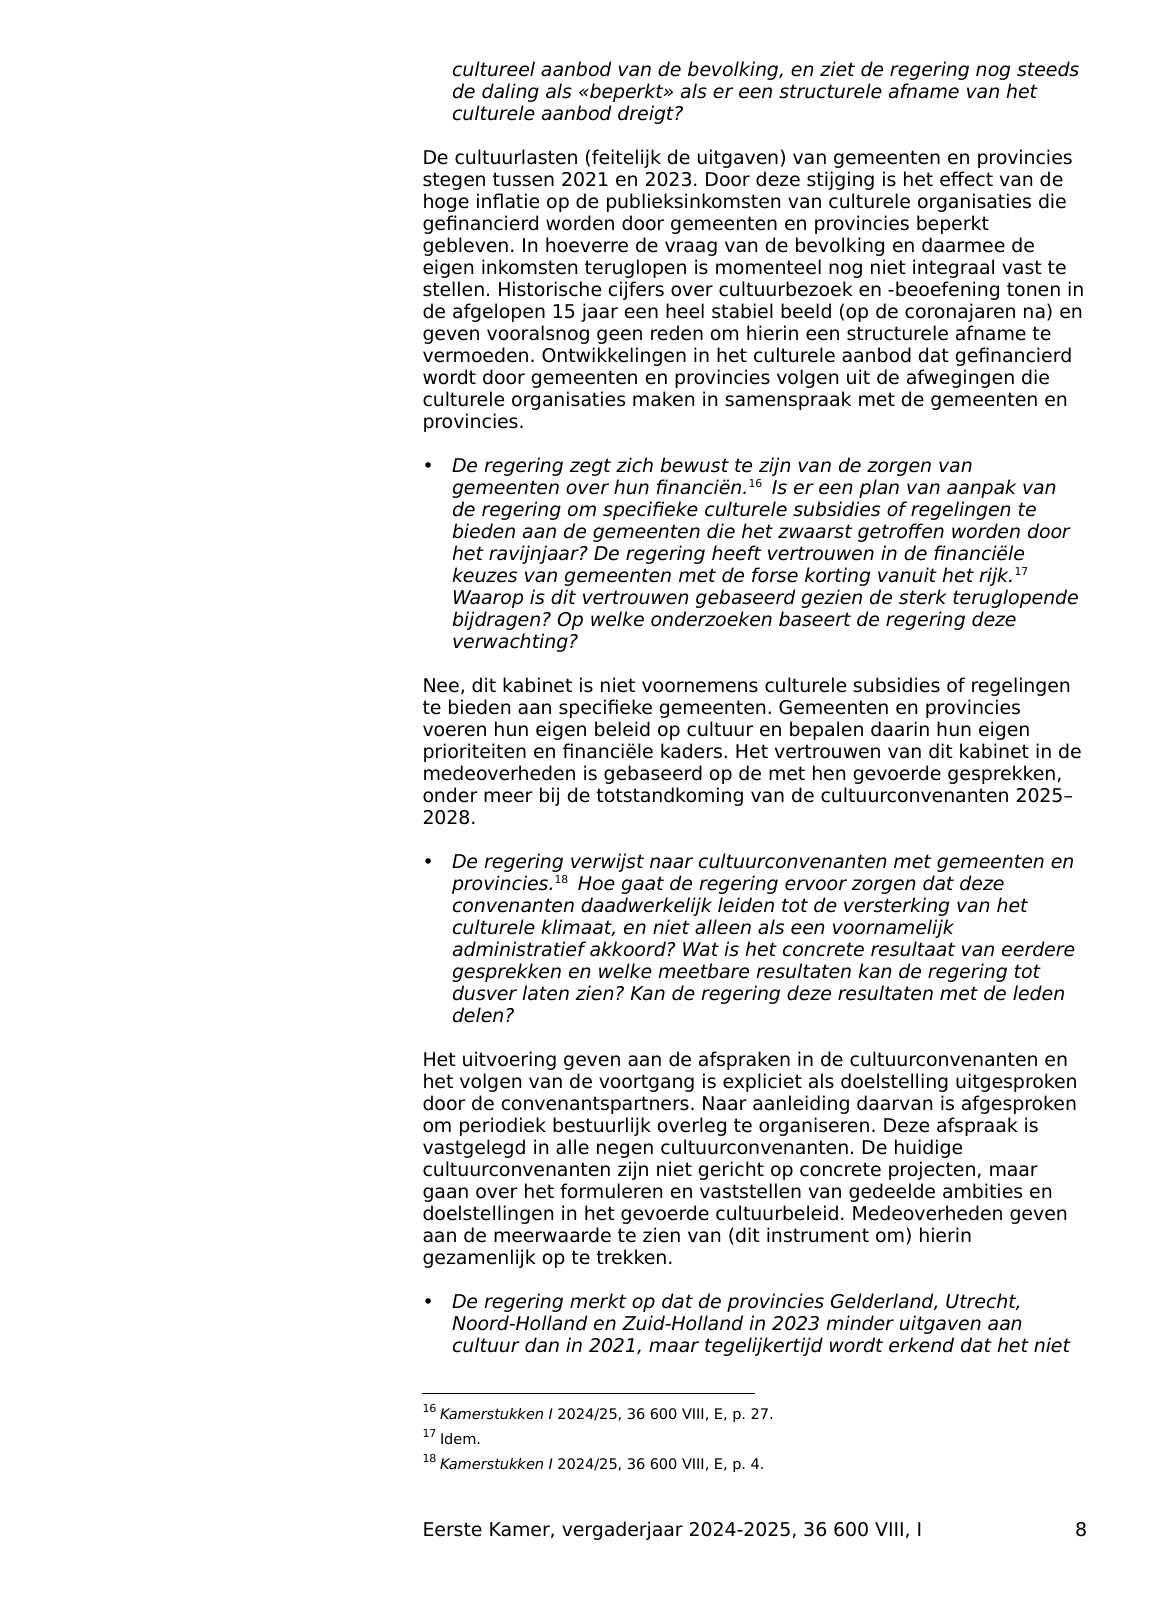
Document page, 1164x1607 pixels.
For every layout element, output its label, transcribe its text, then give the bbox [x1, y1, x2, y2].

text Idem. [422, 1427, 1087, 1449]
text Kamerstukken I 2024/25, 36 600 VIII, E, p. 27. [422, 1402, 1087, 1424]
text Nee, dit kabinet is niet voornemens culturele subsidies of regelingen te bieden aan specifieke gemeenten. Gemeenten en provincies voeren hun eigen beleid op cultuur en bepalen daarin hun eigen prioriteiten en financiële kaders. Het vertrouwen van dit kabinet in de medeoverheden is gebaseerd op de met hen gevoerde gesprekken, onder meer bij de totstandkoming van de cultuurconvenanten 2025–2028. [422, 675, 1087, 829]
text Kamerstukken I 2024/25, 36 600 VIII, E, p. 4. [422, 1452, 1087, 1474]
text • De regering verwijst naar cultuurconvenanten met gemeenten en provincies. Hoe gaat de regering ervoor zorgen dat deze convenanten daadwerkelijk leiden tot de versterking van het culturele klimaat, en niet alleen als een voornamelijk administratief akkoord? Wat is het concrete resultaat van eerdere gesprekken en welke meetbare resultaten kan de regering tot dusver laten zien? Kan de regering deze resultaten met de leden delen? [422, 851, 1087, 1027]
text cultureel aanbod van de bevolking, en ziet de regering nog steeds de daling als «beperkt» als er een structurele afname van het culturele aanbod dreigt? [422, 59, 1087, 125]
text • De regering merkt op dat de provincies Gelderland, Utrecht, Noord-Holland en Zuid-Holland in 2023 minder uitgaven aan cultuur dan in 2021, maar tegelijkertijd wordt erkend dat het niet [422, 1291, 1087, 1357]
text • De regering zegt zich bewust te zijn van de zorgen van gemeenten over hun financiën. Is er een plan van aanpak van de regering om specifieke culturele subsidies of regelingen te bieden aan de gemeenten die het zwaarst getroffen worden door het ravijnjaar? De regering heeft vertrouwen in de financiële keuzes van gemeenten met de forse korting vanuit het rijk. Waarop is dit vertrouwen gebaseerd gezien de sterk teruglopende bijdragen? Op welke onderzoeken baseert de regering deze verwachting? [422, 455, 1087, 653]
text Het uitvoering geven aan de afspraken in de cultuurconvenanten en het volgen van de voortgang is expliciet als doelstelling uitgesproken door de convenantspartners. Naar aanleiding daarvan is afgesproken om periodiek bestuurlijk overleg te organiseren. Deze afspraak is vastgelegd in alle negen cultuurconvenanten. De huidige cultuurconvenanten zijn niet gericht op concrete projecten, maar gaan over het formuleren en vaststellen van gedeelde ambities en doelstellingen in het gevoerde cultuurbeleid. Medeoverheden geven aan de meerwaarde te zien van (dit instrument om) hierin gezamenlijk op te trekken. [422, 1049, 1087, 1269]
text De cultuurlasten (feitelijk de uitgaven) van gemeenten en provincies stegen tussen 2021 en 2023. Door deze stijging is het effect van de hoge inflatie op de publieksinkomsten van culturele organisaties die gefinancierd worden door gemeenten en provincies beperkt gebleven. In hoeverre de vraag van de bevolking en daarmee de eigen inkomsten teruglopen is momenteel nog niet integraal vast te stellen. Historische cijfers over cultuurbezoek en -beoefening tonen in de afgelopen 15 jaar een heel stabiel beeld (op de coronajaren na) en geven vooralsnog geen reden om hierin een structurele afname te vermoeden. Ontwikkelingen in het culturele aanbod dat gefinancierd wordt door gemeenten en provincies volgen uit de afwegingen die culturele organisaties maken in samenspraak met de gemeenten en provincies. [422, 147, 1087, 433]
